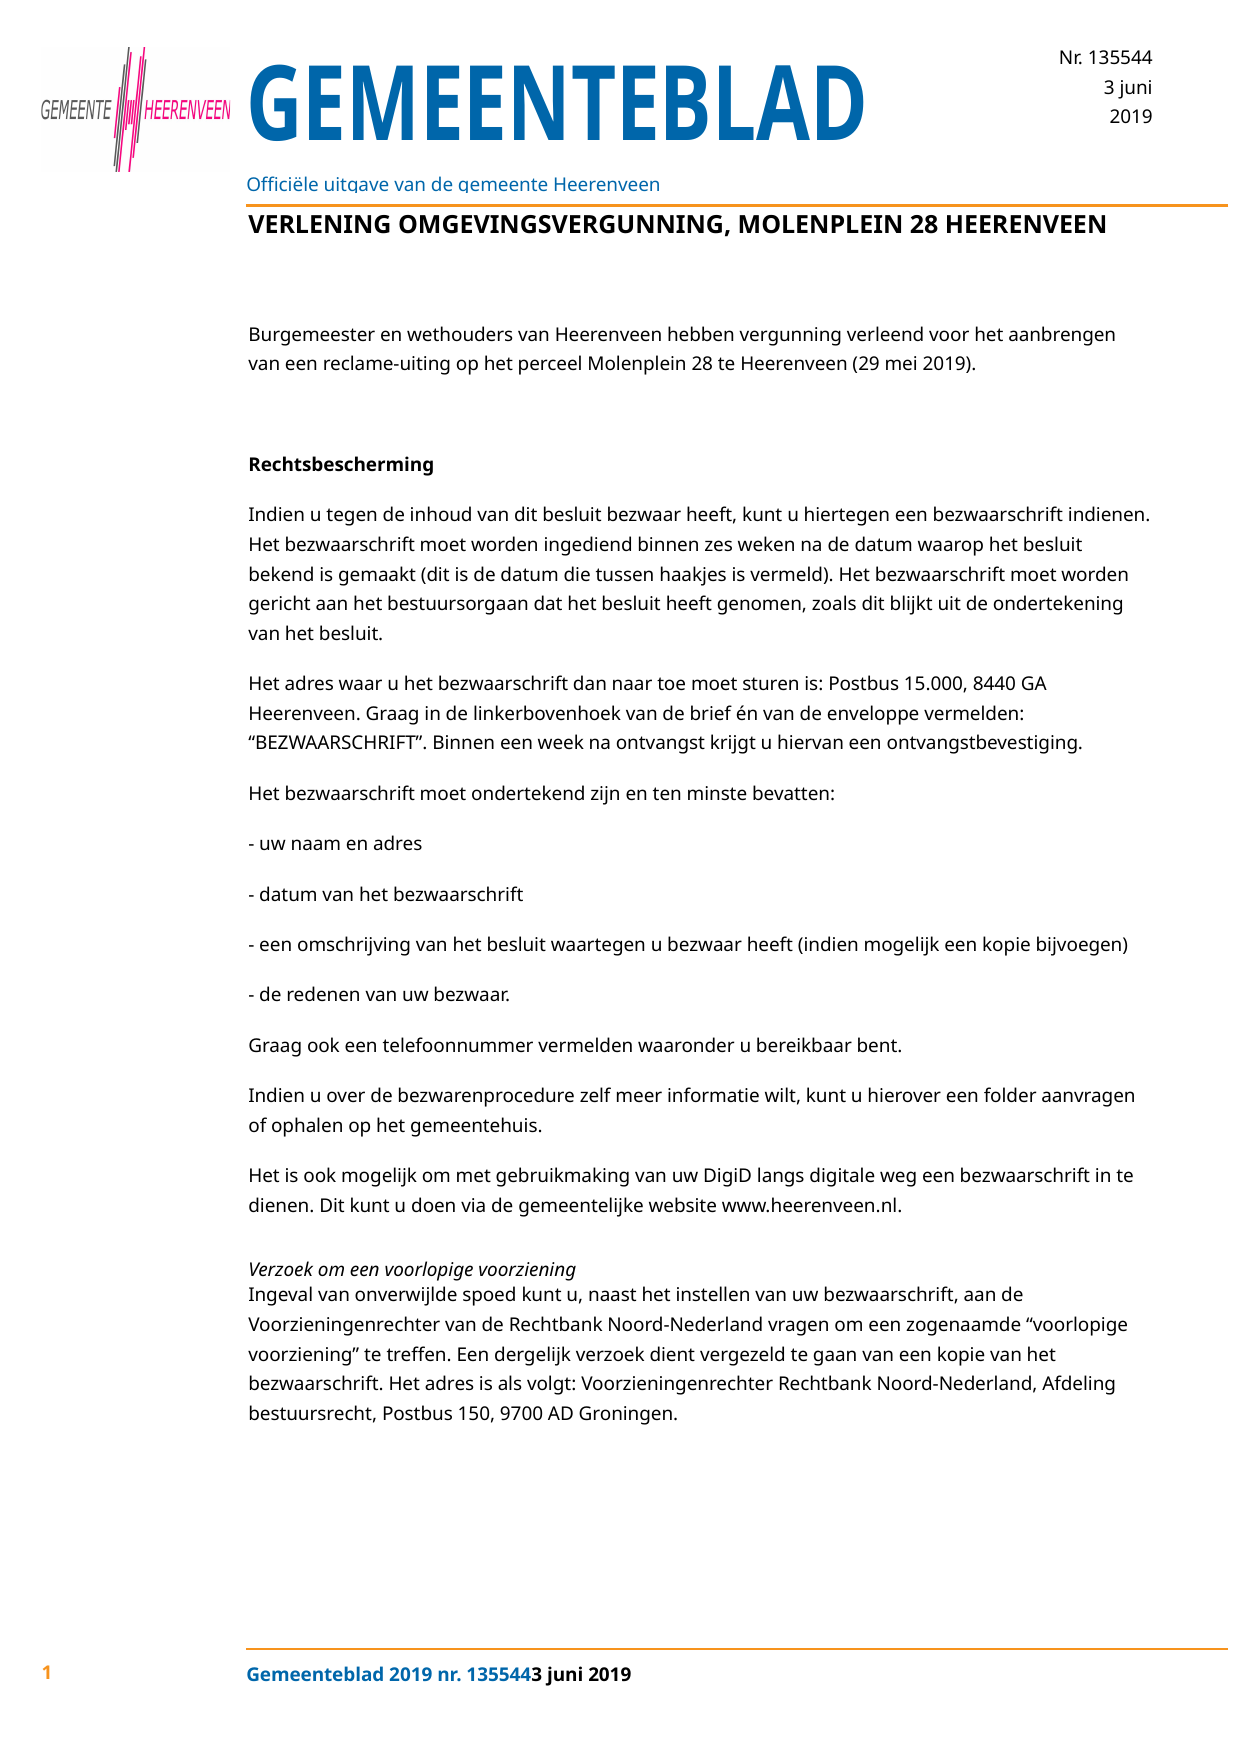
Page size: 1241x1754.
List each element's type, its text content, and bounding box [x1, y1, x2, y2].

text Het adres waar u het bezwaarschrift dan naar toe moet sturen is: Postbus 15.000, 8440 GA Heerenveen. Graag in de linkerbovenhoek van de brief én van de enveloppe vermelden: “BEZWAARSCHRIFT”. Binnen een week na ontvangst krijgt u hiervan een ontvangstbevestiging. [248, 670, 1152, 755]
text - de redenen van uw bezwaar. [248, 982, 1152, 1007]
picture [41, 47, 231, 172]
text Graag ook een telefoonnummer vermelden waaronder u bereikbaar bent. [248, 1032, 1152, 1058]
text - een omschrijving van het besluit waartegen u bezwaar heeft (indien mogelijk een kopie bijvoegen) [248, 931, 1152, 957]
text Indien u tegen de inhoud van dit besluit bezwaar heeft, kunt u hiertegen een bezwaarschrift indienen. Het bezwaarschrift moet worden ingediend binnen zes weken na de datum waarop het besluit bekend is gemaakt (dit is de datum die tussen haakjes is vermeld). Het bezwaarschrift moet worden gericht aan het bestuursorgaan dat het besluit heeft genomen, zoals dit blijkt uit de ondertekening van het besluit. [248, 502, 1152, 646]
text - uw naam en adres [248, 830, 1152, 856]
text Ingeval van onverwijlde spoed kunt u, naast het instellen van uw bezwaarschrift, aan de Voorzieningenrechter van de Rechtbank Noord-Nederland vragen om een zogenaamde “voorlopige voorziening” te treffen. Een dergelijk verzoek dient vergezeld te gaan van een kopie van het bezwaarschrift. Het adres is als volgt: Voorzieningenrechter Rechtbank Noord-Nederland, Afdeling bestuursrecht, Postbus 150, 9700 AD Groningen. [248, 1282, 1152, 1426]
text Het bezwaarschrift moet ondertekend zijn en ten minste bevatten: [248, 780, 1152, 806]
text Verzoek om een voorlopige voorziening [248, 1256, 1152, 1282]
text Rechtsbescherming [248, 451, 1152, 477]
text Indien u over de bezwarenprocedure zelf meer informatie wilt, kunt u hierover een folder aanvragen of ophalen op het gemeentehuis. [248, 1082, 1152, 1138]
text - datum van het bezwaarschrift [248, 881, 1152, 906]
text Burgemeester en wethouders van Heerenveen hebben vergunning verleend voor het aanbrengen van een reclame-uiting op het perceel Molenplein 28 te Heerenveen (29 mei 2019). [248, 321, 1152, 376]
text VERLENING OMGEVINGSVERGUNNING, MOLENPLEIN 28 HEERENVEEN [248, 207, 1152, 241]
text Het is ook mogelijk om met gebruikmaking van uw DigiD langs digitale weg een bezwaarschrift in te dienen. Dit kunt u doen via de gemeentelijke website www.heerenveen.nl. [248, 1162, 1152, 1218]
